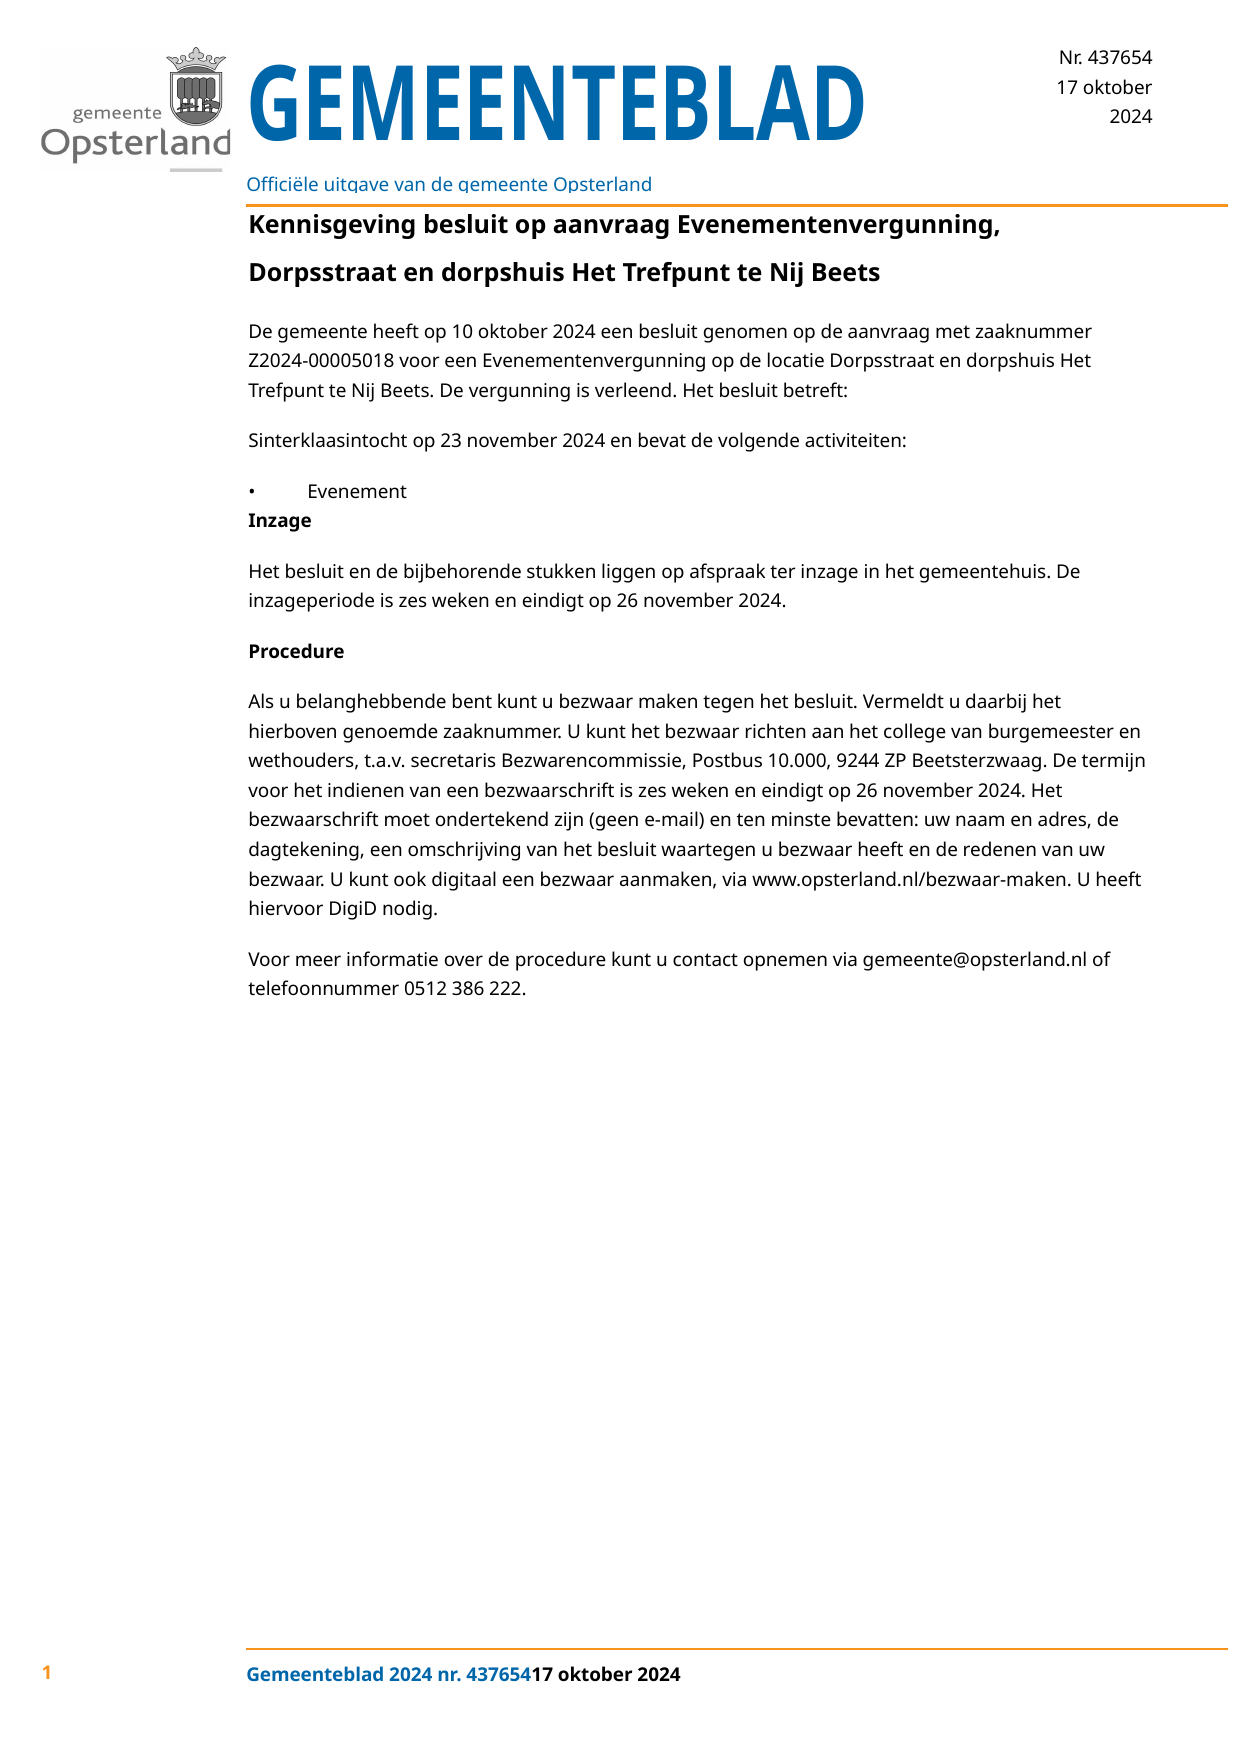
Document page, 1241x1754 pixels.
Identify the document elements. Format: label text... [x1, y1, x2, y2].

text Het besluit en de bijbehorende stukken liggen op afspraak ter inzage in het gemeentehuis. De inzageperiode is zes weken en eindigt op 26 november 2024. [248, 558, 1152, 613]
text Als u belanghebbende bent kunt u bezwaar maken tegen het besluit. Vermeldt u daarbij het hierboven genoemde zaaknummer. U kunt het bezwaar richten aan het college van burgemeester en wethouders, t.a.v. secretaris Bezwarencommissie, Postbus 10.000, 9244 ZP Beetsterzwaag. De termijn voor het indienen van een bezwaarschrift is zes weken en eindigt op 26 november 2024. Het bezwaarschrift moet ondertekend zijn (geen e-mail) en ten minste bevatten: uw naam en adres, de dagtekening, een omschrijving van het besluit waartegen u bezwaar heeft en de redenen van uw bezwaar. U kunt ook digitaal een bezwaar aanmaken, via www.opsterland.nl/bezwaar-maken. U heeft hiervoor DigiD nodig. [248, 688, 1152, 921]
text Procedure [248, 638, 1152, 664]
text De gemeente heeft op 10 oktober 2024 een besluit genomen op de aanvraag met zaaknummer Z2024-00005018 voor een Evenementenvergunning op de locatie Dorpsstraat en dorpshuis Het Trefpunt te Nij Beets. De vergunning is verleend. Het besluit betreft: [248, 318, 1152, 403]
text Sinterklaasintocht op 23 november 2024 en bevat de volgende activiteiten: [248, 427, 1152, 453]
picture [41, 47, 231, 172]
text Inzage [248, 507, 1152, 533]
list Evenement [248, 478, 1152, 504]
text Kennisgeving besluit op aanvraag Evenementenvergunning, Dorpsstraat en dorpshuis Het Trefpunt te Nij Beets [248, 207, 1152, 288]
text Voor meer informatie over de procedure kunt u contact opnemen via gemeente@opsterland.nl of telefoonnummer 0512 386 222. [248, 946, 1152, 1001]
